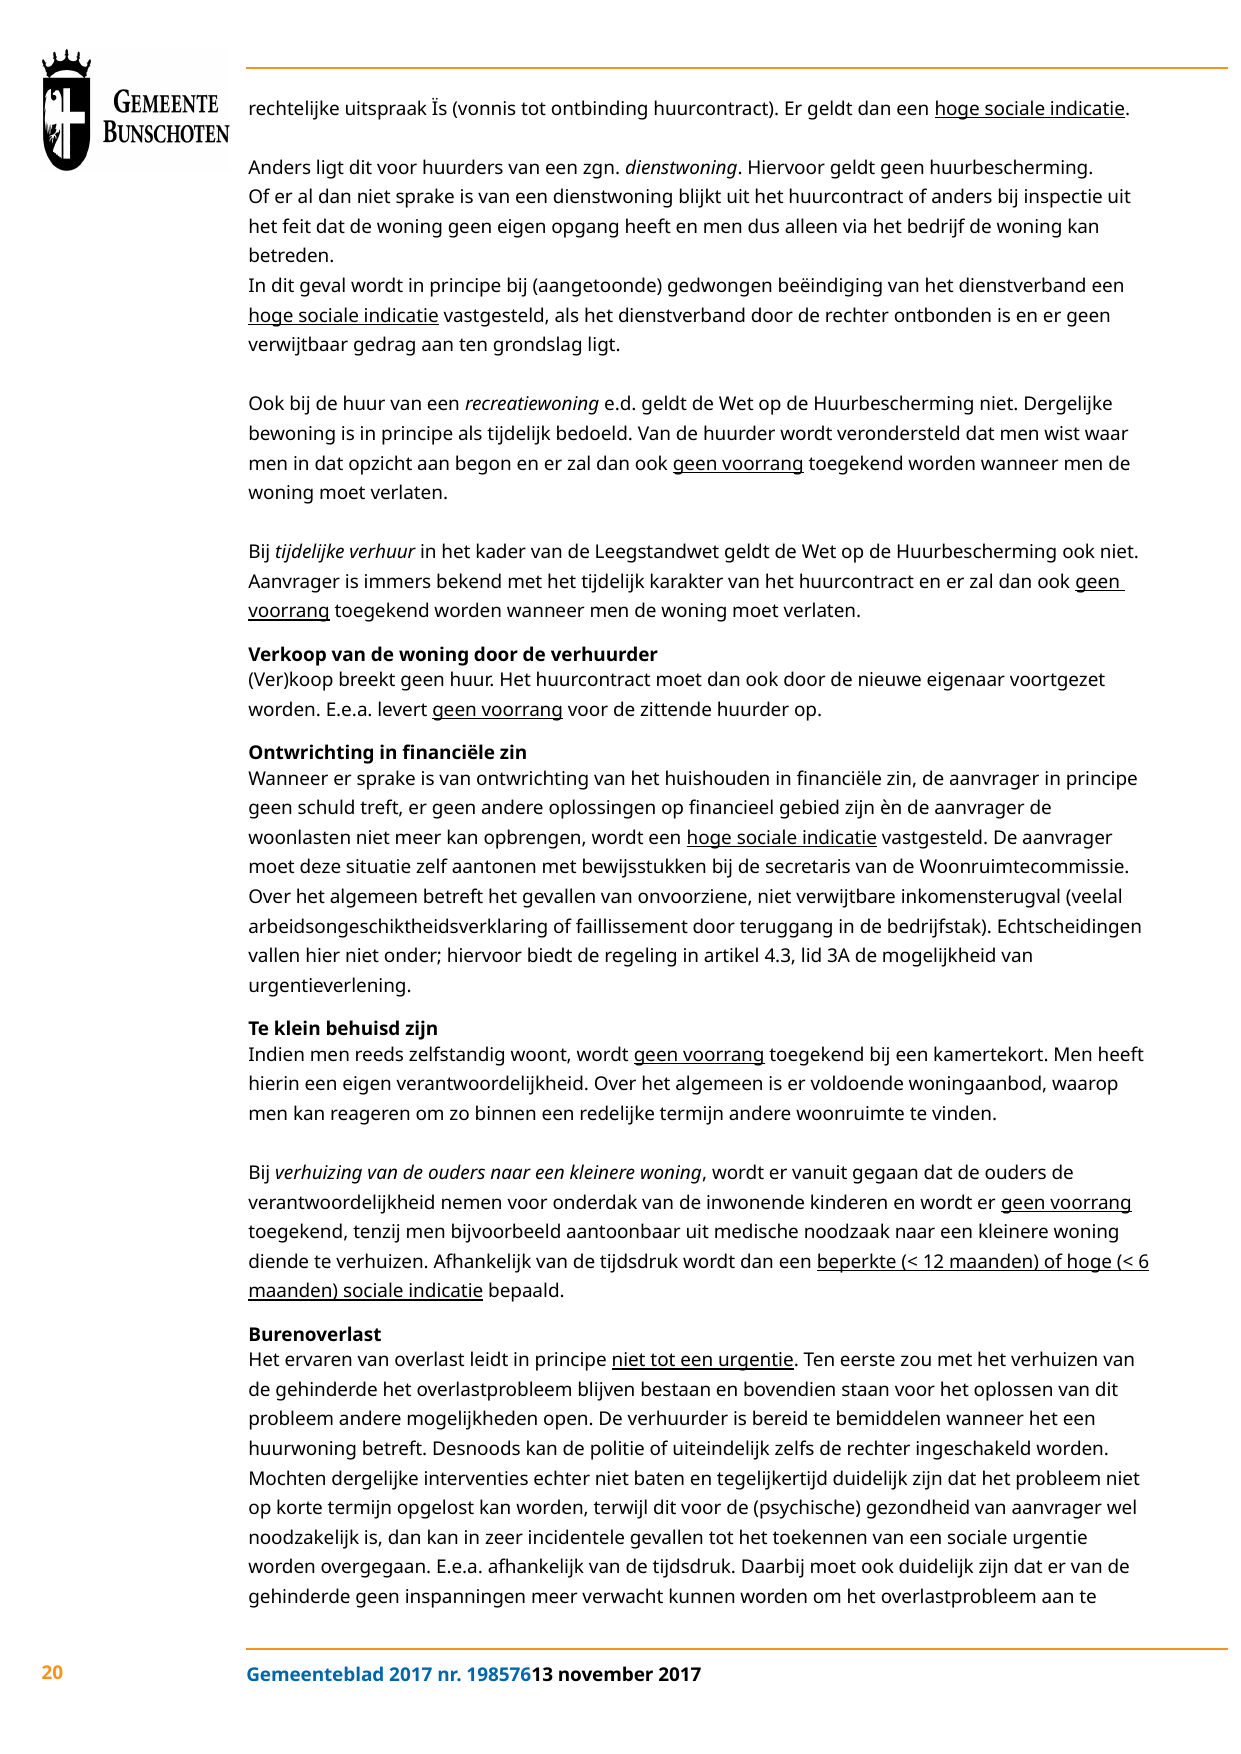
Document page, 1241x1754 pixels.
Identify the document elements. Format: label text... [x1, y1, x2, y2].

text Wanneer er sprake is van ontwrichting van het huishouden in financiële zin, de aanvrager in principe geen schuld treft, er geen andere oplossingen op financieel gebied zijn èn de aanvrager de woonlasten niet meer kan opbrengen, wordt een hoge sociale indicatie vastgesteld. De aanvrager moet deze situatie zelf aantonen met bewijsstukken bij de secretaris van de Woonruimtecommissie. Over het algemeen betreft het gevallen van onvoorziene, niet verwijtbare inkomensterugval (veelal arbeidsongeschiktheidsverklaring of faillissement door teruggang in de bedrijfstak). Echtscheidingen vallen hier niet onder; hiervoor biedt de regeling in artikel 4.3, lid 3A de mogelijkheid van urgentieverlening. [248, 765, 1152, 998]
text Ook bij de huur van een recreatiewoning e.d. geldt de Wet op de Huurbescherming niet. Dergelijke bewoning is in principe als tijdelijk bedoeld. Van de huurder wordt verondersteld dat men wist waar men in dat opzicht aan begon en er zal dan ook geen voorrang toegekend worden wanneer men de woning moet verlaten. [248, 391, 1152, 505]
text Of er al dan niet sprake is van een dienstwoning blijkt uit het huurcontract of anders bij inspectie uit het feit dat de woning geen eigen opgang heeft en men dus alleen via het bedrijf de woning kan betreden. [248, 183, 1152, 268]
text Het ervaren van overlast leidt in principe niet tot een urgentie. Ten eerste zou met het verhuizen van de gehinderde het overlastprobleem blijven bestaan en bovendien staan voor het oplossen van dit probleem andere mogelijkheden open. De verhuurder is bereid te bemiddelen wanneer het een huurwoning betreft. Desnoods kan de politie of uiteindelijk zelfs de rechter ingeschakeld worden. [248, 1346, 1152, 1461]
picture [41, 47, 231, 172]
text In dit geval wordt in principe bij (aangetoonde) gedwongen beëindiging van het dienstverband een hoge sociale indicatie vastgesteld, als het dienstverband door de rechter ontbonden is en er geen verwijtbaar gedrag aan ten grondslag ligt. [248, 272, 1152, 357]
text Mochten dergelijke interventies echter niet baten en tegelijkertijd duidelijk zijn dat het probleem niet op korte termijn opgelost kan worden, terwijl dit voor de (psychische) gezondheid van aanvrager wel noodzakelijk is, dan kan in zeer incidentele gevallen tot het toekennen van een sociale urgentie worden overgegaan. E.e.a. afhankelijk van de tijdsdruk. Daarbij moet ook duidelijk zijn dat er van de gehinderde geen inspanningen meer verwacht kunnen worden om het overlastprobleem aan te [248, 1465, 1152, 1609]
text Bij verhuizing van de ouders naar een kleinere woning, wordt er vanuit gegaan dat de ouders de verantwoordelijkheid nemen voor onderdak van de inwonende kinderen en wordt er geen voorrang toegekend, tenzij men bijvoorbeeld aantoonbaar uit medische noodzaak naar een kleinere woning diende te verhuizen. Afhankelijk van de tijdsdruk wordt dan een beperkte (< 12 maanden) of hoge (< 6 maanden) sociale indicatie bepaald. [248, 1159, 1152, 1303]
text Indien men reeds zelfstandig woont, wordt geen voorrang toegekend bij een kamertekort. Men heeft hierin een eigen verantwoordelijkheid. Over het algemeen is er voldoende woningaanbod, waarop men kan reageren om zo binnen een redelijke termijn andere woonruimte te vinden. [248, 1041, 1152, 1126]
text rechtelijke uitspraak Ïs (vonnis tot ontbinding huurcontract). Er geldt dan een hoge sociale indicatie. [248, 95, 1152, 121]
text Burenoverlast [248, 1321, 1152, 1346]
text Ontwrichting in financiële zin [248, 739, 1152, 765]
text Verkoop van de woning door de verhuurder [248, 641, 1152, 667]
text Anders ligt dit voor huurders van een zgn. dienstwoning. Hiervoor geldt geen huurbescherming. [248, 154, 1152, 180]
text Bij tijdelijke verhuur in het kader van de Leegstandwet geldt de Wet op de Huurbescherming ook niet. Aanvrager is immers bekend met het tijdelijk karakter van het huurcontract en er zal dan ook geen voorrang toegekend worden wanneer men de woning moet verlaten. [248, 538, 1152, 623]
text Te klein behuisd zijn [248, 1015, 1152, 1041]
text (Ver)koop breekt geen huur. Het huurcontract moet dan ook door de nieuwe eigenaar voortgezet worden. E.e.a. levert geen voorrang voor de zittende huurder op. [248, 667, 1152, 722]
